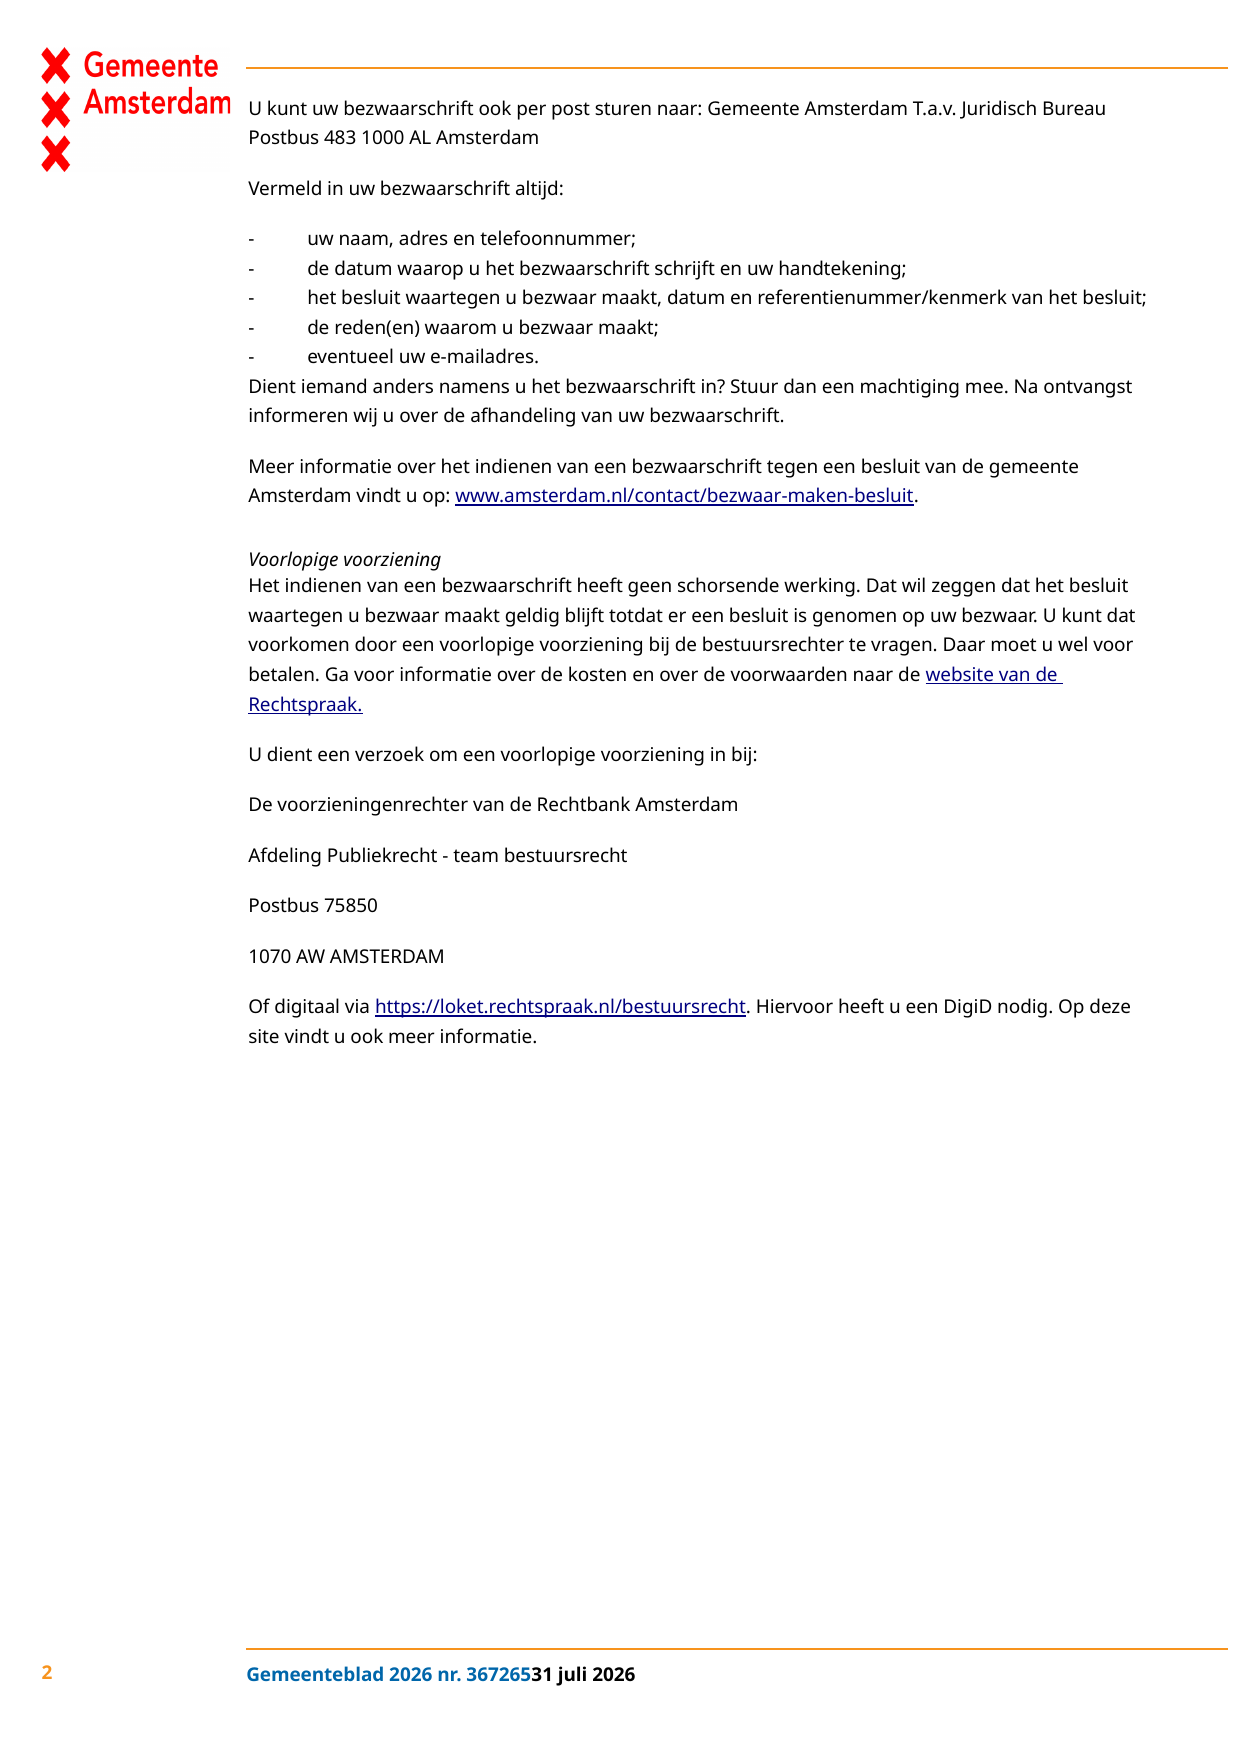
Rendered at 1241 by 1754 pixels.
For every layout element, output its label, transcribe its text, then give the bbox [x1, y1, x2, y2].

text Dient iemand anders namens u het bezwaarschrift in? Stuur dan een machtiging mee. Na ontvangst informeren wij u over de afhandeling van uw bezwaarschrift. [248, 373, 1152, 428]
text Het indienen van een bezwaarschrift heeft geen schorsende werking. Dat wil zeggen dat het besluit waartegen u bezwaar maakt geldig blijft totdat er een besluit is genomen op uw bezwaar. U kunt dat voorkomen door een voorlopige voorziening bij de bestuursrechter te vragen. Daar moet u wel voor betalen. Ga voor informatie over de kosten en over de voorwaarden naar de website van de Rechtspraak. [248, 572, 1152, 716]
text Of digitaal via https://loket.rechtspraak.nl/bestuursrecht. Hiervoor heeft u een DigiD nodig. Op deze site vindt u ook meer informatie. [248, 993, 1152, 1048]
list de reden(en) waarom u bezwaar maakt; [248, 314, 1152, 340]
list uw naam, adres en telefoonnummer; [248, 225, 1152, 251]
text Vermeld in uw bezwaarschrift altijd: [248, 175, 1152, 201]
list eventueel uw e-mailadres. [248, 343, 1152, 369]
list het besluit waartegen u bezwaar maakt, datum en referentienummer/kenmerk van het besluit; [248, 284, 1152, 310]
list de datum waarop u het bezwaarschrift schrijft en uw handtekening; [248, 255, 1152, 281]
text De voorzieningenrechter van de Rechtbank Amsterdam [248, 792, 1152, 817]
text Meer informatie over het indienen van een bezwaarschrift tegen een besluit van de gemeente Amsterdam vindt u op: www.amsterdam.nl/contact/bezwaar-maken-besluit. [248, 453, 1152, 508]
text Afdeling Publiekrecht - team bestuursrecht [248, 842, 1152, 868]
text Voorlopige voorziening [248, 547, 1152, 572]
text Postbus 75850 [248, 892, 1152, 918]
text 1070 AW AMSTERDAM [248, 943, 1152, 968]
text U dient een verzoek om een voorlopige voorziening in bij: [248, 741, 1152, 767]
picture [41, 47, 231, 172]
text U kunt uw bezwaarschrift ook per post sturen naar: Gemeente Amsterdam T.a.v. Juridisch Bureau Postbus 483 1000 AL Amsterdam [248, 95, 1152, 150]
